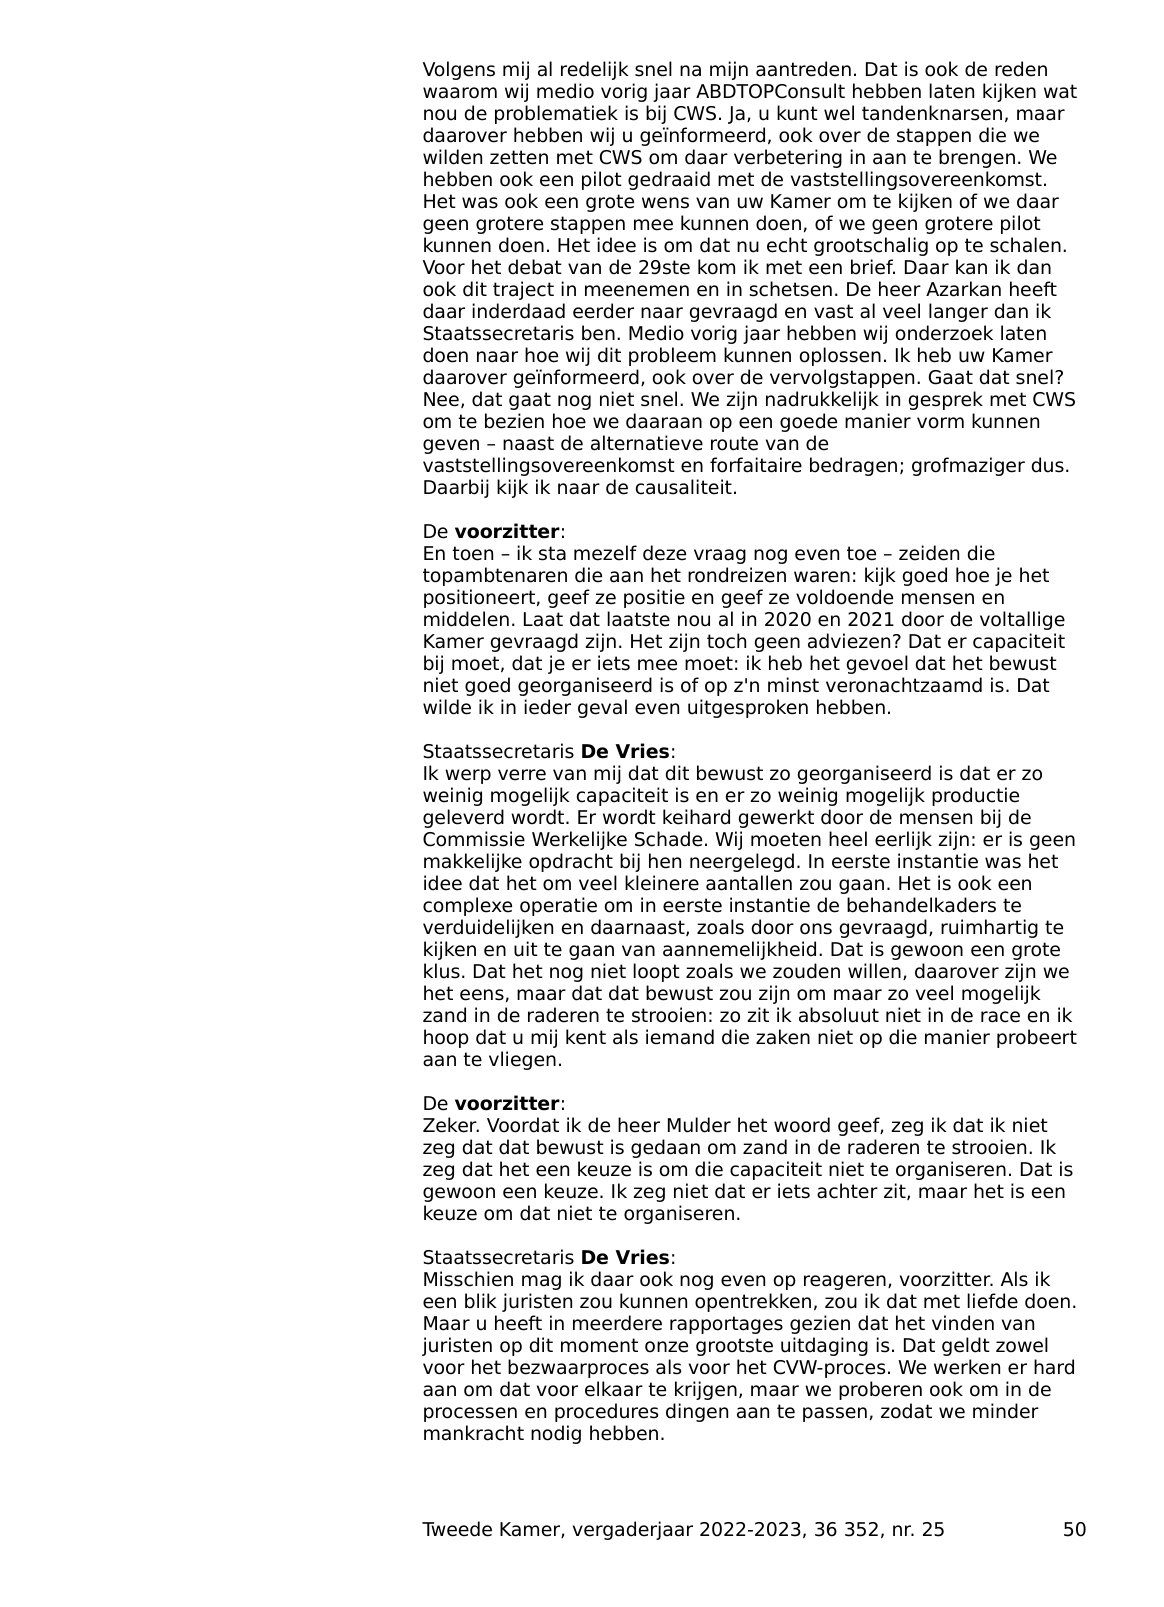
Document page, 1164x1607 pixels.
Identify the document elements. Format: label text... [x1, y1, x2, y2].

text De voorzitter: [422, 1093, 1087, 1115]
text Ik werp verre van mij dat dit bewust zo georganiseerd is dat er zo weinig mogelijk capaciteit is en er zo weinig mogelijk productie geleverd wordt. Er wordt keihard gewerkt door de mensen bij de Commissie Werkelijke Schade. Wij moeten heel eerlijk zijn: er is geen makkelijke opdracht bij hen neergelegd. In eerste instantie was het idee dat het om veel kleinere aantallen zou gaan. Het is ook een complexe operatie om in eerste instantie de behandelkaders te verduidelijken en daarnaast, zoals door ons gevraagd, ruimhartig te kijken en uit te gaan van aannemelijkheid. Dat is gewoon een grote klus. Dat het nog niet loopt zoals we zouden willen, daarover zijn we het eens, maar dat dat bewust zou zijn om maar zo veel mogelijk zand in de raderen te strooien: zo zit ik absoluut niet in de race en ik hoop dat u mij kent als iemand die zaken niet op die manier probeert aan te vliegen. [422, 763, 1087, 1071]
text Misschien mag ik daar ook nog even op reageren, voorzitter. Als ik een blik juristen zou kunnen opentrekken, zou ik dat met liefde doen. Maar u heeft in meerdere rapportages gezien dat het vinden van juristen op dit moment onze grootste uitdaging is. Dat geldt zowel voor het bezwaarproces als voor het CVW-proces. We werken er hard aan om dat voor elkaar te krijgen, maar we proberen ook om in de processen en procedures dingen aan te passen, zodat we minder mankracht nodig hebben. [422, 1269, 1087, 1444]
text De voorzitter: [422, 521, 1087, 543]
text Staatssecretaris De Vries: [422, 741, 1087, 763]
text Volgens mij al redelijk snel na mijn aantreden. Dat is ook de reden waarom wij medio vorig jaar ABDTOPConsult hebben laten kijken wat nou de problematiek is bij CWS. Ja, u kunt wel tandenknarsen, maar daarover hebben wij u geïnformeerd, ook over de stappen die we wilden zetten met CWS om daar verbetering in aan te brengen. We hebben ook een pilot gedraaid met de vaststellingsovereenkomst. Het was ook een grote wens van uw Kamer om te kijken of we daar geen grotere stappen mee kunnen doen, of we geen grotere pilot kunnen doen. Het idee is om dat nu echt grootschalig op te schalen. Voor het debat van de 29ste kom ik met een brief. Daar kan ik dan ook dit traject in meenemen en in schetsen. De heer Azarkan heeft daar inderdaad eerder naar gevraagd en vast al veel langer dan ik Staatssecretaris ben. Medio vorig jaar hebben wij onderzoek laten doen naar hoe wij dit probleem kunnen oplossen. Ik heb uw Kamer daarover geïnformeerd, ook over de vervolgstappen. Gaat dat snel? Nee, dat gaat nog niet snel. We zijn nadrukkelijk in gesprek met CWS om te bezien hoe we daaraan op een goede manier vorm kunnen geven – naast de alternatieve route van de vaststellingsovereenkomst en forfaitaire bedragen; grofmaziger dus. Daarbij kijk ik naar de causaliteit. [422, 59, 1087, 499]
text En toen – ik sta mezelf deze vraag nog even toe – zeiden die topambtenaren die aan het rondreizen waren: kijk goed hoe je het positioneert, geef ze positie en geef ze voldoende mensen en middelen. Laat dat laatste nou al in 2020 en 2021 door de voltallige Kamer gevraagd zijn. Het zijn toch geen adviezen? Dat er capaciteit bij moet, dat je er iets mee moet: ik heb het gevoel dat het bewust niet goed georganiseerd is of op z'n minst veronachtzaamd is. Dat wilde ik in ieder geval even uitgesproken hebben. [422, 543, 1087, 719]
text Staatssecretaris De Vries: [422, 1247, 1087, 1269]
text Zeker. Voordat ik de heer Mulder het woord geef, zeg ik dat ik niet zeg dat dat bewust is gedaan om zand in de raderen te strooien. Ik zeg dat het een keuze is om die capaciteit niet te organiseren. Dat is gewoon een keuze. Ik zeg niet dat er iets achter zit, maar het is een keuze om dat niet te organiseren. [422, 1115, 1087, 1224]
